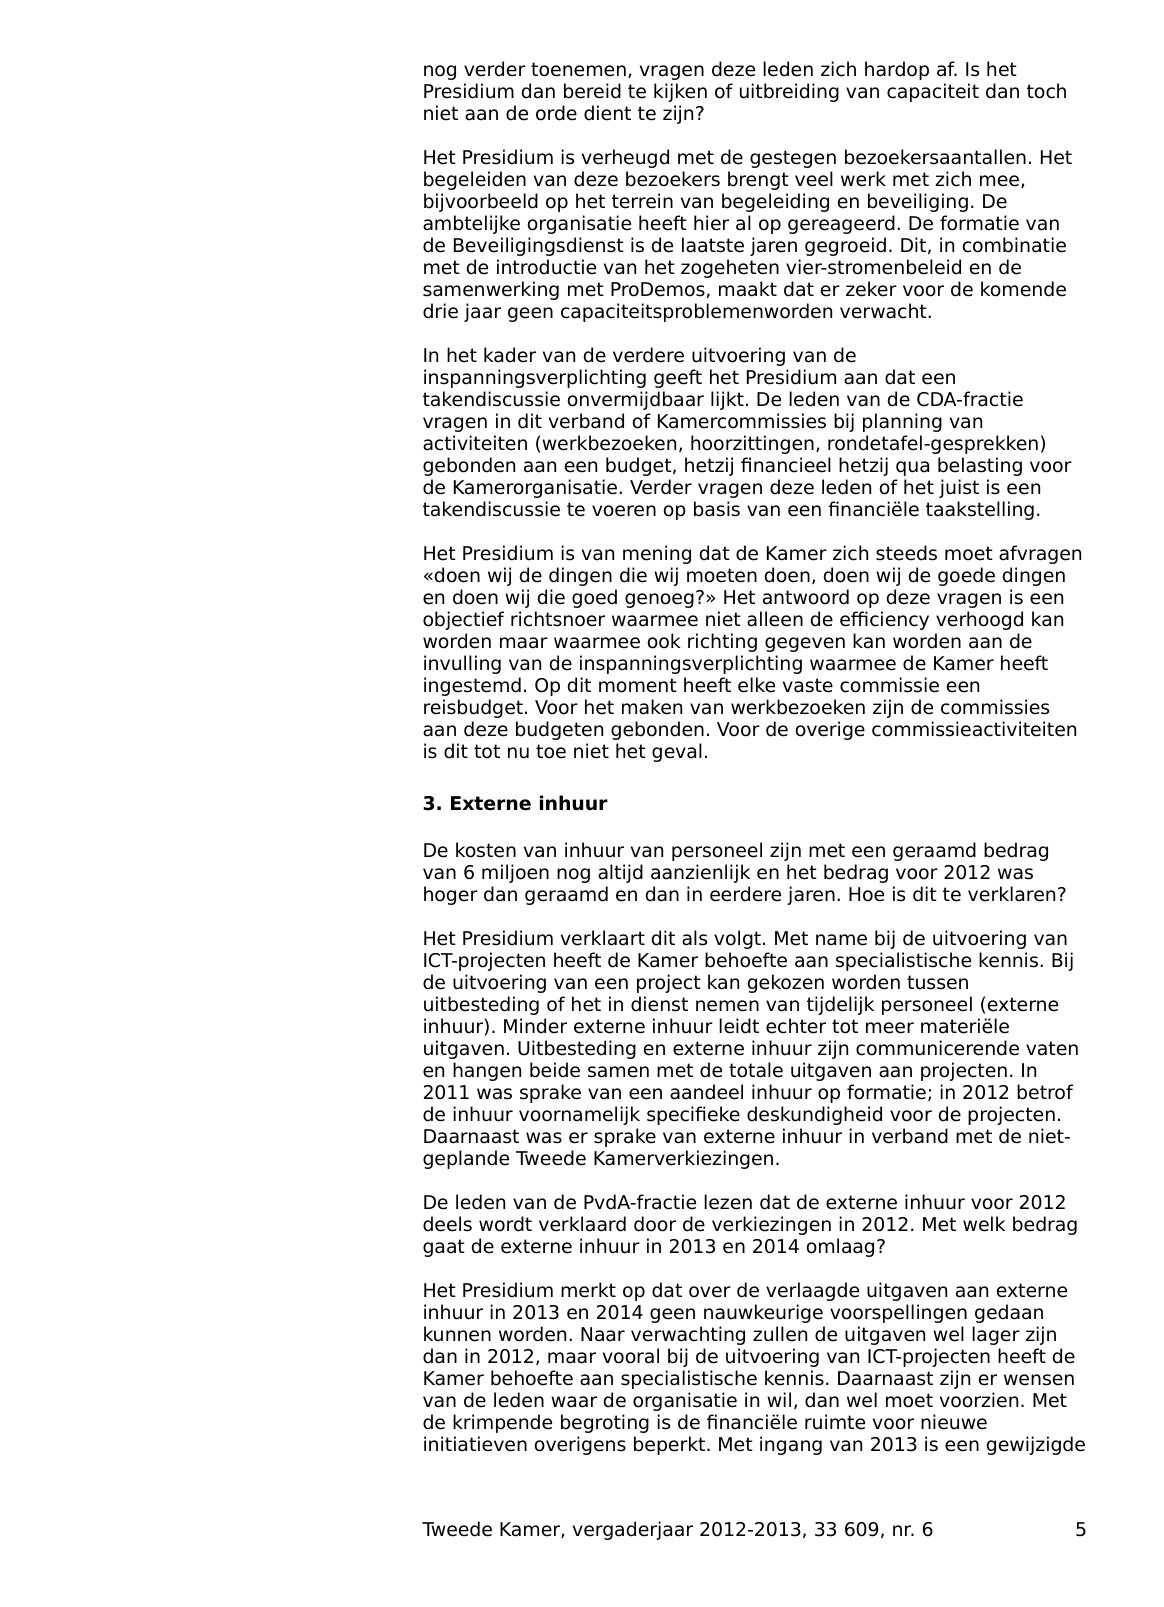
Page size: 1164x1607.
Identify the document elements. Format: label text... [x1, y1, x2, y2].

text De leden van de PvdA-fractie lezen dat de externe inhuur voor 2012 deels wordt verklaard door de verkiezingen in 2012. Met welk bedrag gaat de externe inhuur in 2013 en 2014 omlaag? [422, 1192, 1087, 1258]
text Het Presidium is van mening dat de Kamer zich steeds moet afvragen «doen wij de dingen die wij moeten doen, doen wij de goede dingen en doen wij die goed genoeg?» Het antwoord op deze vragen is een objectief richtsnoer waarmee niet alleen de efficiency verhoogd kan worden maar waarmee ook richting gegeven kan worden aan de invulling van de inspanningsverplichting waarmee de Kamer heeft ingestemd. Op dit moment heeft elke vaste commissie een reisbudget. Voor het maken van werkbezoeken zijn de commissies aan deze budgeten gebonden. Voor de overige commissieactiviteiten is dit tot nu toe niet het geval. [422, 543, 1087, 763]
text nog verder toenemen, vragen deze leden zich hardop af. Is het Presidium dan bereid te kijken of uitbreiding van capaciteit dan toch niet aan de orde dient te zijn? [422, 59, 1087, 125]
text In het kader van de verdere uitvoering van de inspanningsverplichting geeft het Presidium aan dat een takendiscussie onvermijdbaar lijkt. De leden van de CDA-fractie vragen in dit verband of Kamercommissies bij planning van activiteiten (werkbezoeken, hoorzittingen, rondetafel-gesprekken) gebonden aan een budget, hetzij financieel hetzij qua belasting voor de Kamerorganisatie. Verder vragen deze leden of het juist is een takendiscussie te voeren op basis van een financiële taakstelling. [422, 345, 1087, 521]
text Het Presidium is verheugd met de gestegen bezoekersaantallen. Het begeleiden van deze bezoekers brengt veel werk met zich mee, bijvoorbeeld op het terrein van begeleiding en beveiliging. De ambtelijke organisatie heeft hier al op gereageerd. De formatie van de Beveiligingsdienst is de laatste jaren gegroeid. Dit, in combinatie met de introductie van het zogeheten vier-stromenbeleid en de samenwerking met ProDemos, maakt dat er zeker voor de komende drie jaar geen capaciteitsproblemenworden verwacht. [422, 147, 1087, 323]
text Het Presidium verklaart dit als volgt. Met name bij de uitvoering van ICT-projecten heeft de Kamer behoefte aan specialistische kennis. Bij de uitvoering van een project kan gekozen worden tussen uitbesteding of het in dienst nemen van tijdelijk personeel (externe inhuur). Minder externe inhuur leidt echter tot meer materiële uitgaven. Uitbesteding en externe inhuur zijn communicerende vaten en hangen beide samen met de totale uitgaven aan projecten. In 2011 was sprake van een aandeel inhuur op formatie; in 2012 betrof de inhuur voornamelijk specifieke deskundigheid voor de projecten. Daarnaast was er sprake van externe inhuur in verband met de niet-geplande Tweede Kamerverkiezingen. [422, 928, 1087, 1170]
text Het Presidium merkt op dat over de verlaagde uitgaven aan externe inhuur in 2013 en 2014 geen nauwkeurige voorspellingen gedaan kunnen worden. Naar verwachting zullen de uitgaven wel lager zijn dan in 2012, maar vooral bij de uitvoering van ICT-projecten heeft de Kamer behoefte aan specialistische kennis. Daarnaast zijn er wensen van de leden waar de organisatie in wil, dan wel moet voorzien. Met de krimpende begroting is de financiële ruimte voor nieuwe initiatieven overigens beperkt. Met ingang van 2013 is een gewijzigde [422, 1280, 1087, 1456]
text De kosten van inhuur van personeel zijn met een geraamd bedrag van 6 miljoen nog altijd aanzienlijk en het bedrag voor 2012 was hoger dan geraamd en dan in eerdere jaren. Hoe is dit te verklaren? [422, 840, 1087, 906]
subtitle 3. Externe inhuur [422, 793, 1087, 815]
